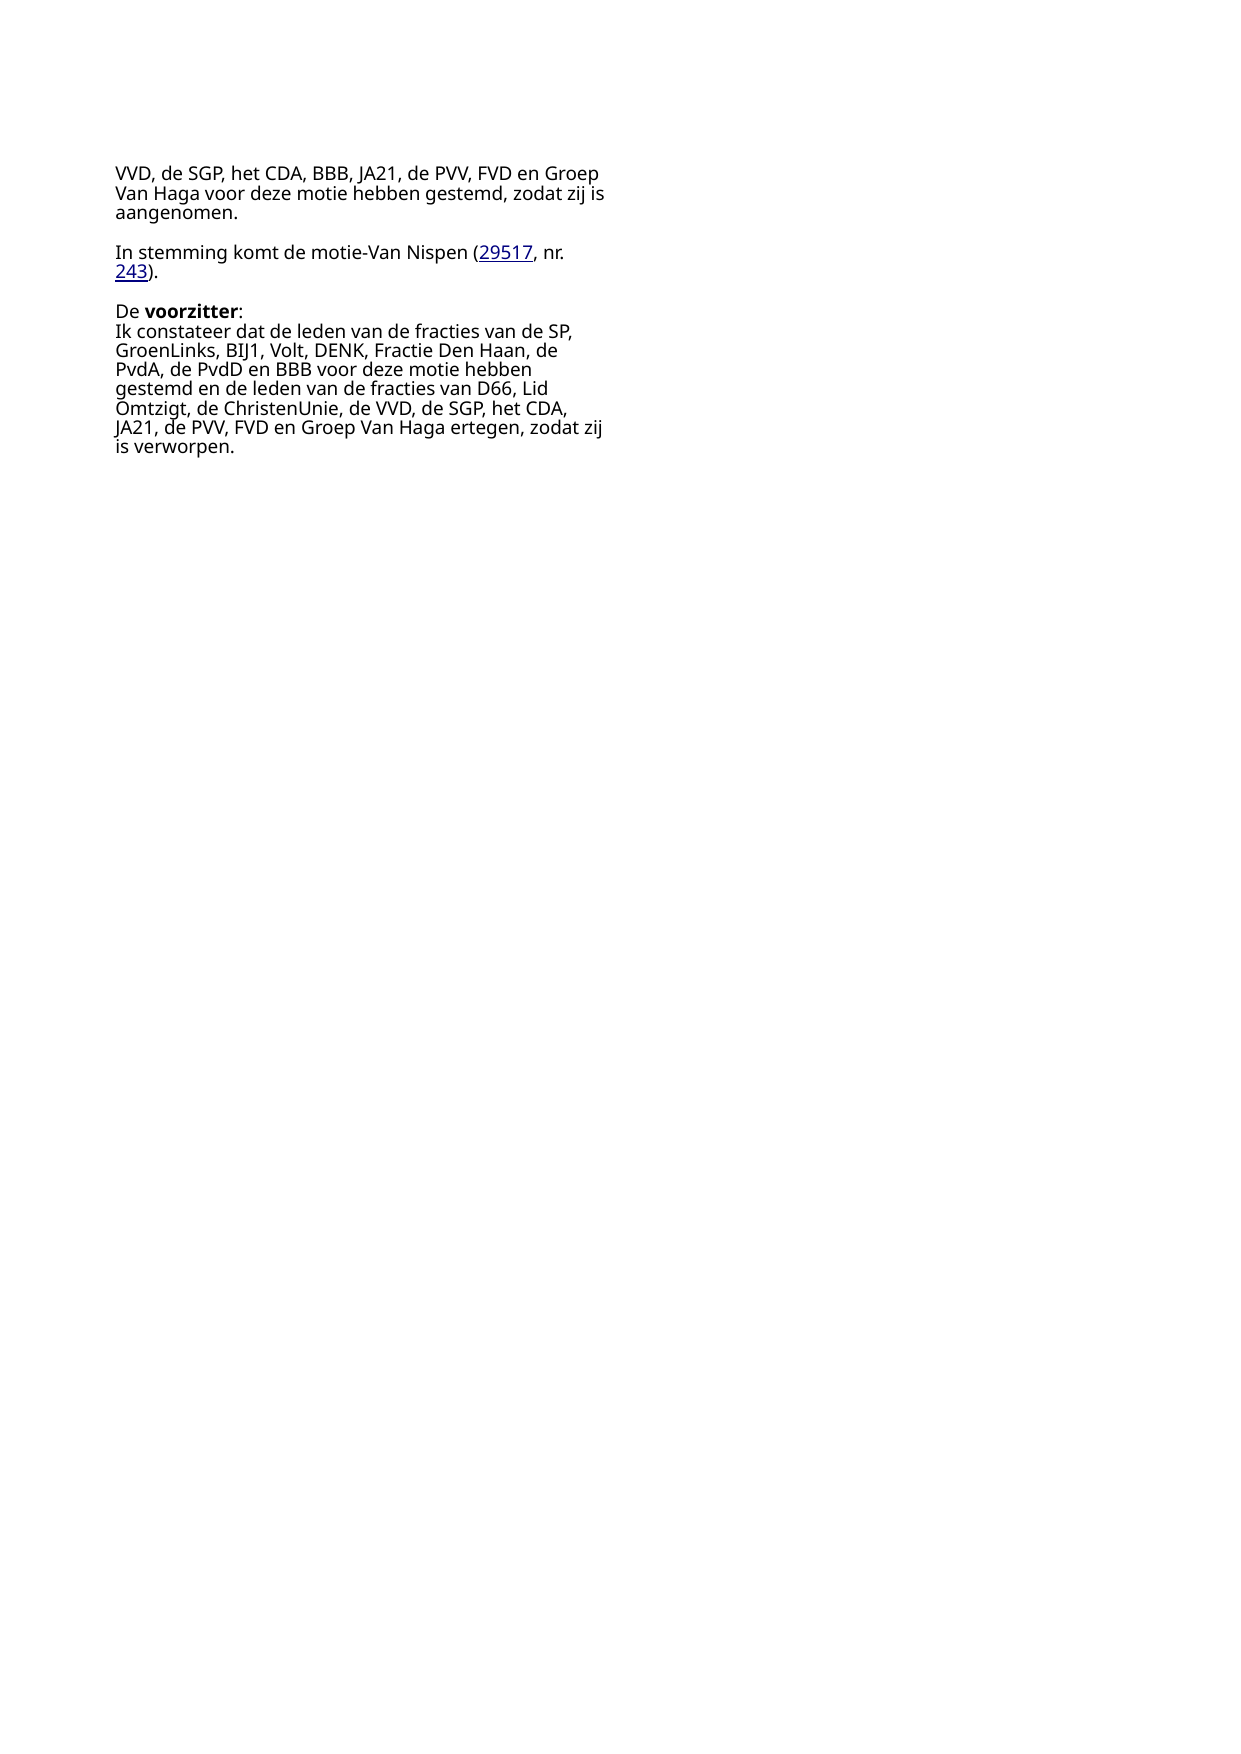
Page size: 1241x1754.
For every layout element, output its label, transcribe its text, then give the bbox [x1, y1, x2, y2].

text De voorzitter: [115, 303, 605, 323]
text Ik constateer dat de leden van de fracties van de SP, GroenLinks, BIJ1, Volt, DENK, Fractie Den Haan, de PvdA, de PvdD en BBB voor deze motie hebben gestemd en de leden van de fracties van D66, Lid Omtzigt, de ChristenUnie, de VVD, de SGP, het CDA, JA21, de PVV, FVD en Groep Van Haga ertegen, zodat zij is verworpen. [115, 323, 605, 457]
text VVD, de SGP, het CDA, BBB, JA21, de PVV, FVD en Groep Van Haga voor deze motie hebben gestemd, zodat zij is aangenomen. [115, 165, 605, 223]
text In stemming komt de motie-Van Nispen (29517, nr. 243). [115, 244, 605, 282]
